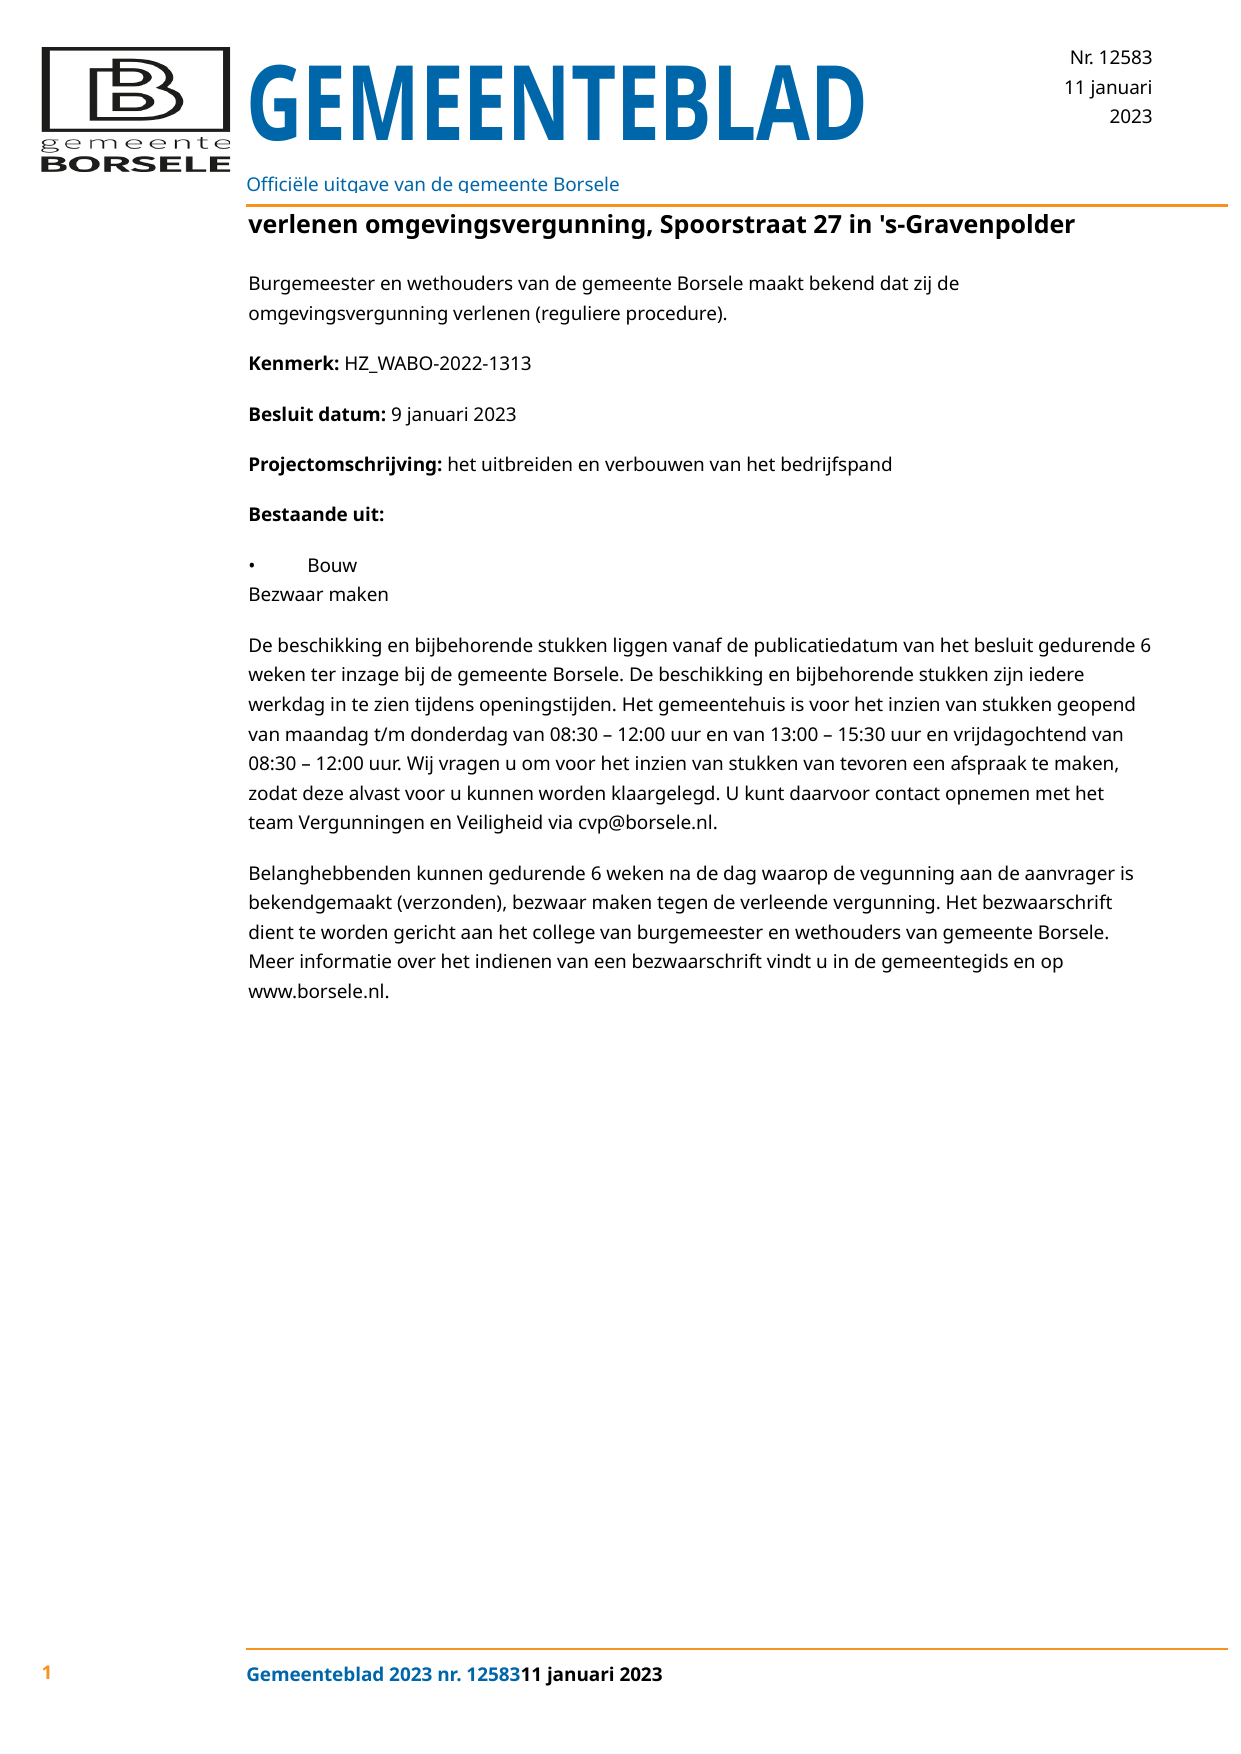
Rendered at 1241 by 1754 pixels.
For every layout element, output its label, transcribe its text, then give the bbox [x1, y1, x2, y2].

text verlenen omgevingsvergunning, Spoorstraat 27 in 's-Gravenpolder [248, 207, 1152, 241]
text Besluit datum: 9 januari 2023 [248, 401, 1152, 426]
text Belanghebbenden kunnen gedurende 6 weken na de dag waarop de vegunning aan de aanvrager is bekendgemaakt (verzonden), bezwaar maken tegen de verleende vergunning. Het bezwaarschrift dient te worden gericht aan het college van burgemeester en wethouders van gemeente Borsele. Meer informatie over het indienen van een bezwaarschrift vindt u in de gemeentegids en op www.borsele.nl. [248, 860, 1152, 1004]
text Projectomschrijving: het uitbreiden en verbouwen van het bedrijfspand [248, 451, 1152, 477]
text De beschikking en bijbehorende stukken liggen vanaf de publicatiedatum van het besluit gedurende 6 weken ter inzage bij de gemeente Borsele. De beschikking en bijbehorende stukken zijn iedere werkdag in te zien tijdens openingstijden. Het gemeentehuis is voor het inzien van stukken geopend van maandag t/m donderdag van 08:30 – 12:00 uur en van 13:00 – 15:30 uur en vrijdagochtend van 08:30 – 12:00 uur. Wij vragen u om voor het inzien van stukken van tevoren een afspraak te maken, zodat deze alvast voor u kunnen worden klaargelegd. U kunt daarvoor contact opnemen met het team Vergunningen en Veiligheid via cvp@borsele.nl. [248, 632, 1152, 835]
text Burgemeester en wethouders van de gemeente Borsele maakt bekend dat zij de omgevingsvergunning verlenen (reguliere procedure). [248, 270, 1152, 326]
list Bouw [248, 552, 1152, 578]
picture [41, 47, 231, 172]
text Kenmerk: HZ_WABO-2022-1313 [248, 350, 1152, 376]
text Bestaande uit: [248, 502, 1152, 527]
text Bezwaar maken [248, 582, 1152, 607]
